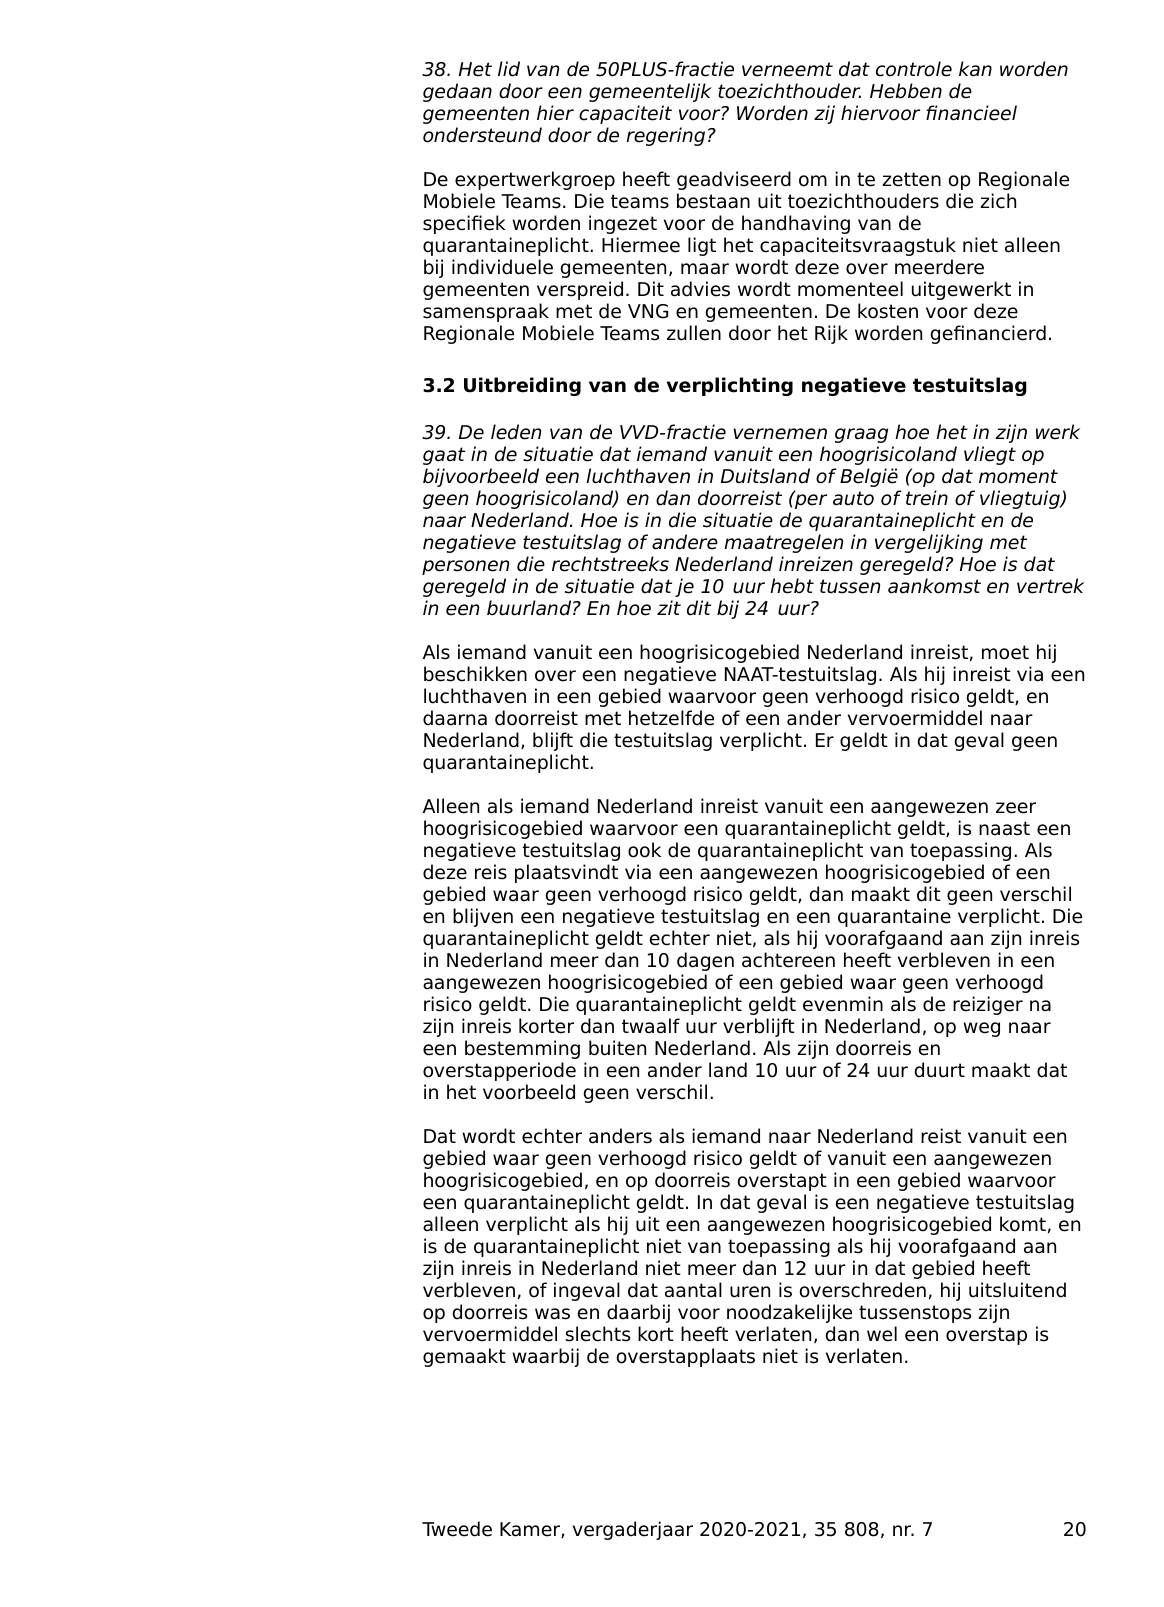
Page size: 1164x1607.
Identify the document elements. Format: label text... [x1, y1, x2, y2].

text Alleen als iemand Nederland inreist vanuit een aangewezen zeer hoogrisicogebied waarvoor een quarantaineplicht geldt, is naast een negatieve testuitslag ook de quarantaineplicht van toepassing. Als deze reis plaatsvindt via een aangewezen hoogrisicogebied of een gebied waar geen verhoogd risico geldt, dan maakt dit geen verschil en blijven een negatieve testuitslag en een quarantaine verplicht. Die quarantaineplicht geldt echter niet, als hij voorafgaand aan zijn inreis in Nederland meer dan 10 dagen achtereen heeft verbleven in een aangewezen hoogrisicogebied of een gebied waar geen verhoogd risico geldt. Die quarantaineplicht geldt evenmin als de reiziger na zijn inreis korter dan twaalf uur verblijft in Nederland, op weg naar een bestemming buiten Nederland. Als zijn doorreis en overstapperiode in een ander land 10 uur of 24 uur duurt maakt dat in het voorbeeld geen verschil. [422, 796, 1087, 1104]
text 38. Het lid van de 50PLUS-fractie verneemt dat controle kan worden gedaan door een gemeentelijk toezichthouder. Hebben de gemeenten hier capaciteit voor? Worden zij hiervoor financieel ondersteund door de regering? [422, 59, 1087, 147]
text De expertwerkgroep heeft geadviseerd om in te zetten op Regionale Mobiele Teams. Die teams bestaan uit toezichthouders die zich specifiek worden ingezet voor de handhaving van de quarantaineplicht. Hiermee ligt het capaciteitsvraagstuk niet alleen bij individuele gemeenten, maar wordt deze over meerdere gemeenten verspreid. Dit advies wordt momenteel uitgewerkt in samenspraak met de VNG en gemeenten. De kosten voor deze Regionale Mobiele Teams zullen door het Rijk worden gefinancierd. [422, 169, 1087, 345]
text Als iemand vanuit een hoogrisicogebied Nederland inreist, moet hij beschikken over een negatieve NAAT-testuitslag. Als hij inreist via een luchthaven in een gebied waarvoor geen verhoogd risico geldt, en daarna doorreist met hetzelfde of een ander vervoermiddel naar Nederland, blijft die testuitslag verplicht. Er geldt in dat geval geen quarantaineplicht. [422, 642, 1087, 774]
text 39. De leden van de VVD-fractie vernemen graag hoe het in zijn werk gaat in de situatie dat iemand vanuit een hoogrisicoland vliegt op bijvoorbeeld een luchthaven in Duitsland of België (op dat moment geen hoogrisicoland) en dan doorreist (per auto of trein of vliegtuig) naar Nederland. Hoe is in die situatie de quarantaineplicht en de negatieve testuitslag of andere maatregelen in vergelijking met personen die rechtstreeks Nederland inreizen geregeld? Hoe is dat geregeld in de situatie dat je 10 uur hebt tussen aankomst en vertrek in een buurland? En hoe zit dit bij 24 uur? [422, 422, 1087, 620]
text Dat wordt echter anders als iemand naar Nederland reist vanuit een gebied waar geen verhoogd risico geldt of vanuit een aangewezen hoogrisicogebied, en op doorreis overstapt in een gebied waarvoor een quarantaineplicht geldt. In dat geval is een negatieve testuitslag alleen verplicht als hij uit een aangewezen hoogrisicogebied komt, en is de quarantaineplicht niet van toepassing als hij voorafgaand aan zijn inreis in Nederland niet meer dan 12 uur in dat gebied heeft verbleven, of ingeval dat aantal uren is overschreden, hij uitsluitend op doorreis was en daarbij voor noodzakelijke tussenstops zijn vervoermiddel slechts kort heeft verlaten, dan wel een overstap is gemaakt waarbij de overstapplaats niet is verlaten. [422, 1126, 1087, 1368]
subtitle 3.2 Uitbreiding van de verplichting negatieve testuitslag [422, 375, 1087, 397]
